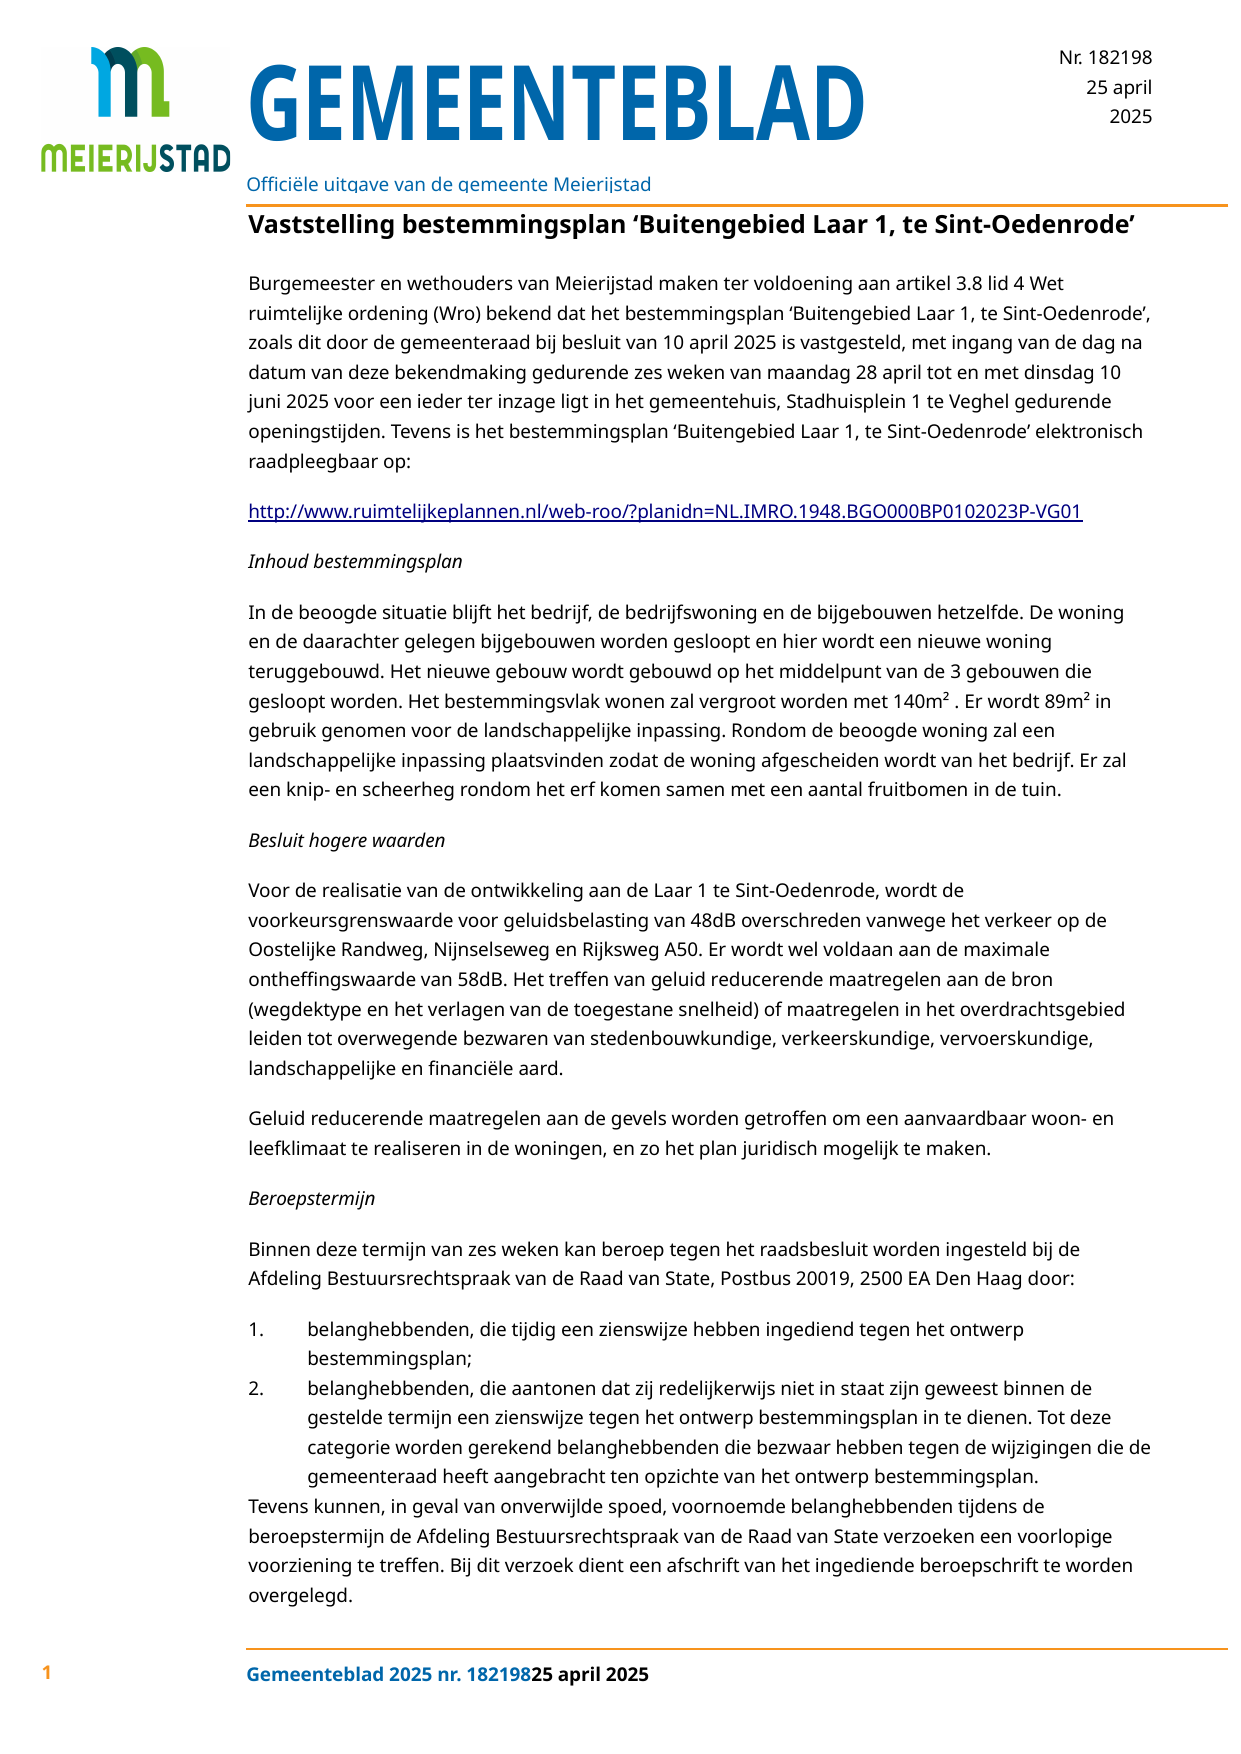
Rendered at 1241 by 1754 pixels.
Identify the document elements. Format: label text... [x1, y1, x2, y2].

text Voor de realisatie van de ontwikkeling aan de Laar 1 te Sint-Oedenrode, wordt de voorkeursgrenswaarde voor geluidsbelasting van 48dB overschreden vanwege het verkeer op de Oostelijke Randweg, Nijnselseweg en Rijksweg A50. Er wordt wel voldaan aan de maximale ontheffingswaarde van 58dB. Het treffen van geluid reducerende maatregelen aan de bron (wegdektype en het verlagen van de toegestane snelheid) of maatregelen in het overdrachtsgebied leiden tot overwegende bezwaren van stedenbouwkundige, verkeerskundige, vervoerskundige, landschappelijke en financiële aard. [248, 877, 1152, 1081]
text Besluit hogere waarden [248, 827, 1152, 853]
text Inhoud bestemmingsplan [248, 549, 1152, 574]
text Geluid reducerende maatregelen aan de gevels worden getroffen om een aanvaardbaar woon- en leefklimaat te realiseren in de woningen, en zo het plan juridisch mogelijk te maken. [248, 1105, 1152, 1161]
list belanghebbenden, die tijdig een zienswijze hebben ingediend tegen het ontwerp bestemmingsplan; [248, 1316, 1152, 1371]
text Beroepstermijn [248, 1185, 1152, 1211]
text http://www.ruimtelijkeplannen.nl/web-roo/?planidn=NL.IMRO.1948.BGO000BP0102023P-VG01 [248, 498, 1152, 524]
text Binnen deze termijn van zes weken kan beroep tegen het raadsbesluit worden ingesteld bij de Afdeling Bestuursrechtspraak van de Raad van State, Postbus 20019, 2500 EA Den Haag door: [248, 1236, 1152, 1291]
text Vaststelling bestemmingsplan ‘Buitengebied Laar 1, te Sint-Oedenrode’ [248, 207, 1152, 241]
text Burgemeester en wethouders van Meierijstad maken ter voldoening aan artikel 3.8 lid 4 Wet ruimtelijke ordening (Wro) bekend dat het bestemmingsplan ‘Buitengebied Laar 1, te Sint-Oedenrode’, zoals dit door de gemeenteraad bij besluit van 10 april 2025 is vastgesteld, met ingang van de dag na datum van deze bekendmaking gedurende zes weken van maandag 28 april tot en met dinsdag 10 juni 2025 voor een ieder ter inzage ligt in het gemeentehuis, Stadhuisplein 1 te Veghel gedurende openingstijden. Tevens is het bestemmingsplan ‘Buitengebied Laar 1, te Sint-Oedenrode’ elektronisch raadpleegbaar op: [248, 270, 1152, 473]
picture [41, 47, 231, 172]
text In de beoogde situatie blijft het bedrijf, de bedrijfswoning en de bijgebouwen hetzelfde. De woning en de daarachter gelegen bijgebouwen worden gesloopt en hier wordt een nieuwe woning teruggebouwd. Het nieuwe gebouw wordt gebouwd op het middelpunt van de 3 gebouwen die gesloopt worden. Het bestemmingsvlak wonen zal vergroot worden met 140m² . Er wordt 89m² in gebruik genomen voor de landschappelijke inpassing. Rondom de beoogde woning zal een landschappelijke inpassing plaatsvinden zodat de woning afgescheiden wordt van het bedrijf. Er zal een knip- en scheerheg rondom het erf komen samen met een aantal fruitbomen in de tuin. [248, 599, 1152, 802]
list belanghebbenden, die aantonen dat zij redelijkerwijs niet in staat zijn geweest binnen de gestelde termijn een zienswijze tegen het ontwerp bestemmingsplan in te dienen. Tot deze categorie worden gerekend belanghebbenden die bezwaar hebben tegen de wijzigingen die de gemeenteraad heeft aangebracht ten opzichte van het ontwerp bestemmingsplan. [248, 1375, 1152, 1489]
text Tevens kunnen, in geval van onverwijlde spoed, voornoemde belanghebbenden tijdens de beroepstermijn de Afdeling Bestuursrechtspraak van de Raad van State verzoeken een voorlopige voorziening te treffen. Bij dit verzoek dient een afschrift van het ingediende beroepschrift te worden overgelegd. [248, 1493, 1152, 1608]
